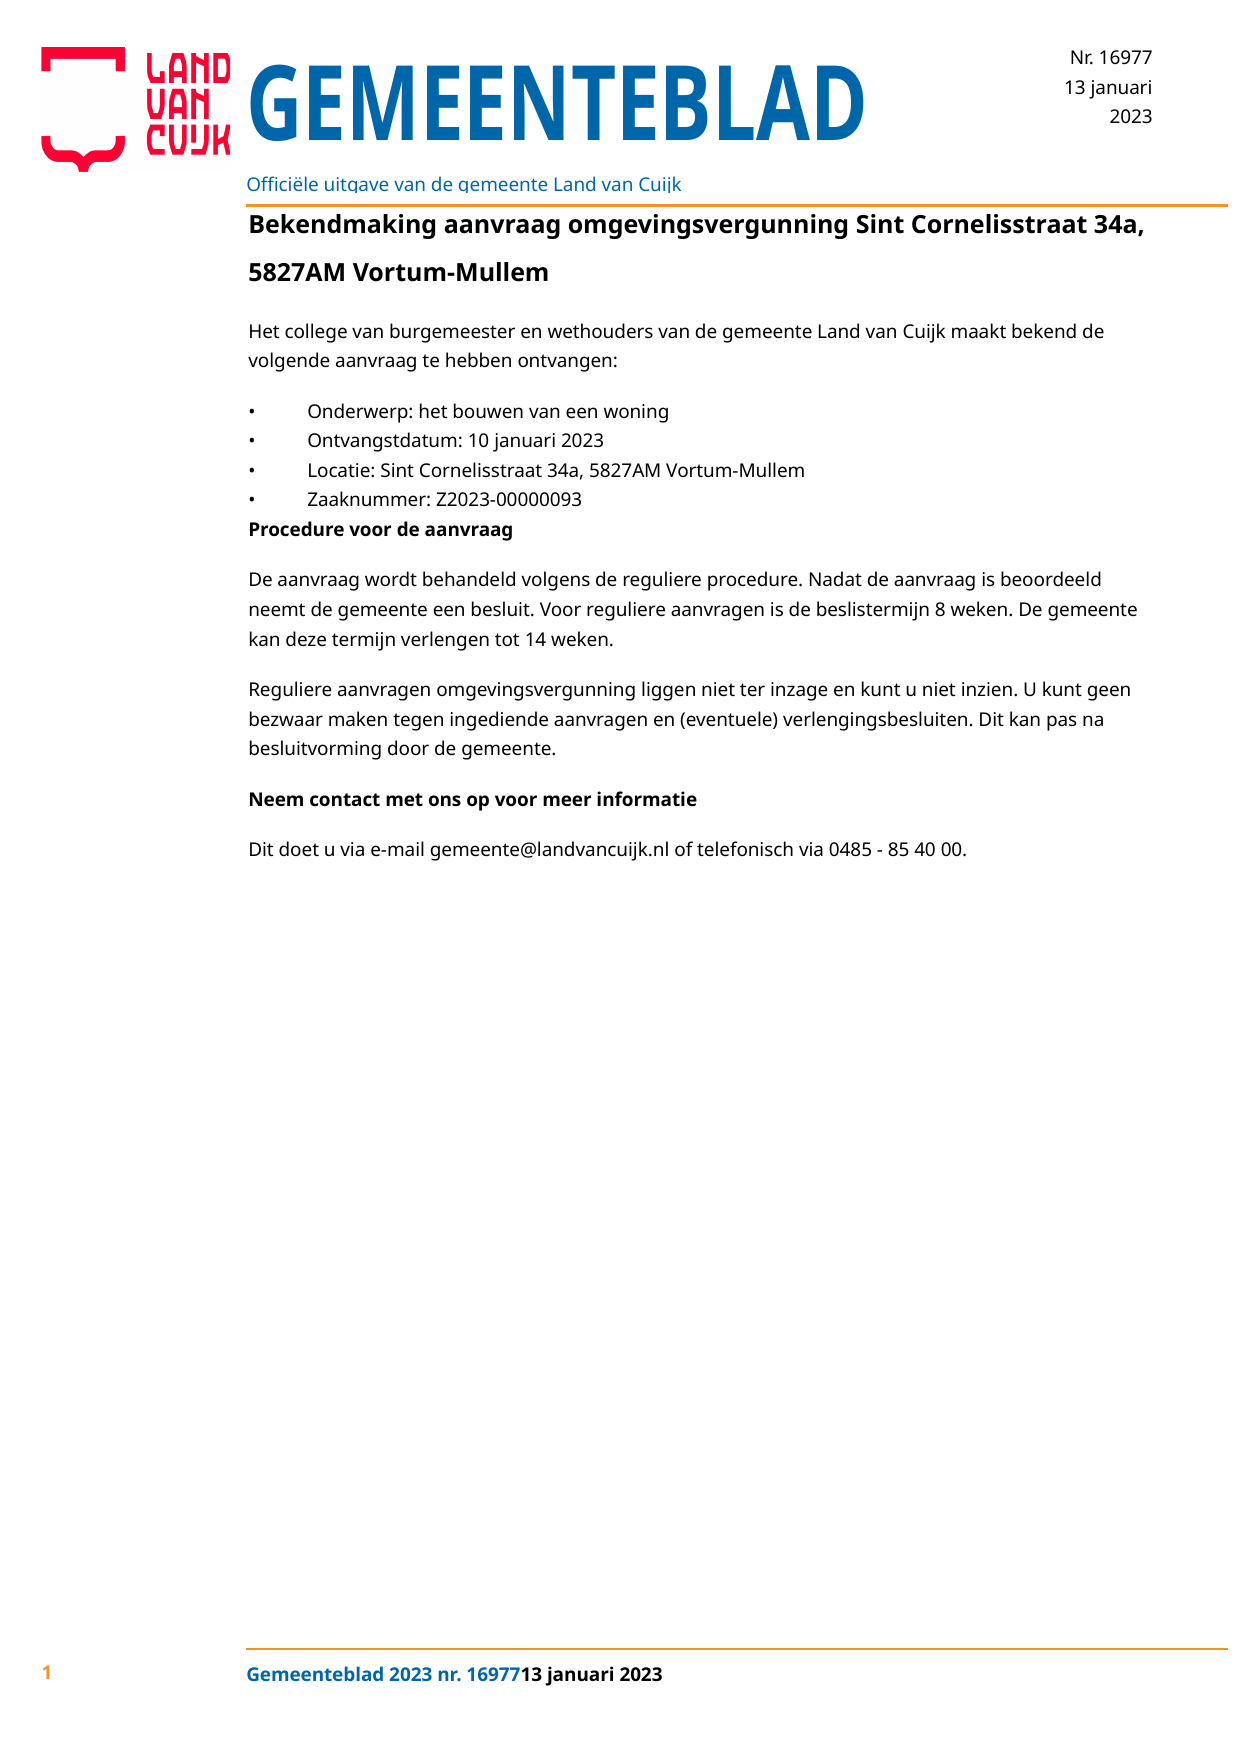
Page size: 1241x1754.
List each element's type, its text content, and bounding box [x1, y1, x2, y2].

text Bekendmaking aanvraag omgevingsvergunning Sint Cornelisstraat 34a, 5827AM Vortum-Mullem [248, 207, 1152, 288]
list Zaaknummer: Z2023-00000093 [248, 487, 1152, 512]
list Locatie: Sint Cornelisstraat 34a, 5827AM Vortum-Mullem [248, 457, 1152, 483]
text Het college van burgemeester en wethouders van de gemeente Land van Cuijk maakt bekend de volgende aanvraag te hebben ontvangen: [248, 318, 1152, 373]
text Reguliere aanvragen omgevingsvergunning liggen niet ter inzage en kunt u niet inzien. U kunt geen bezwaar maken tegen ingediende aanvragen en (eventuele) verlengingsbesluiten. Dit kan pas na besluitvorming door de gemeente. [248, 676, 1152, 761]
text De aanvraag wordt behandeld volgens de reguliere procedure. Nadat de aanvraag is beoordeeld neemt de gemeente een besluit. Voor reguliere aanvragen is de beslistermijn 8 weken. De gemeente kan deze termijn verlengen tot 14 weken. [248, 567, 1152, 652]
list Ontvangstdatum: 10 januari 2023 [248, 427, 1152, 453]
picture [41, 47, 231, 172]
text Dit doet u via e-mail gemeente@landvancuijk.nl of telefonisch via 0485 - 85 40 00. [248, 836, 1152, 862]
list Onderwerp: het bouwen van een woning [248, 398, 1152, 424]
text Neem contact met ons op voor meer informatie [248, 786, 1152, 812]
text Procedure voor de aanvraag [248, 516, 1152, 542]
